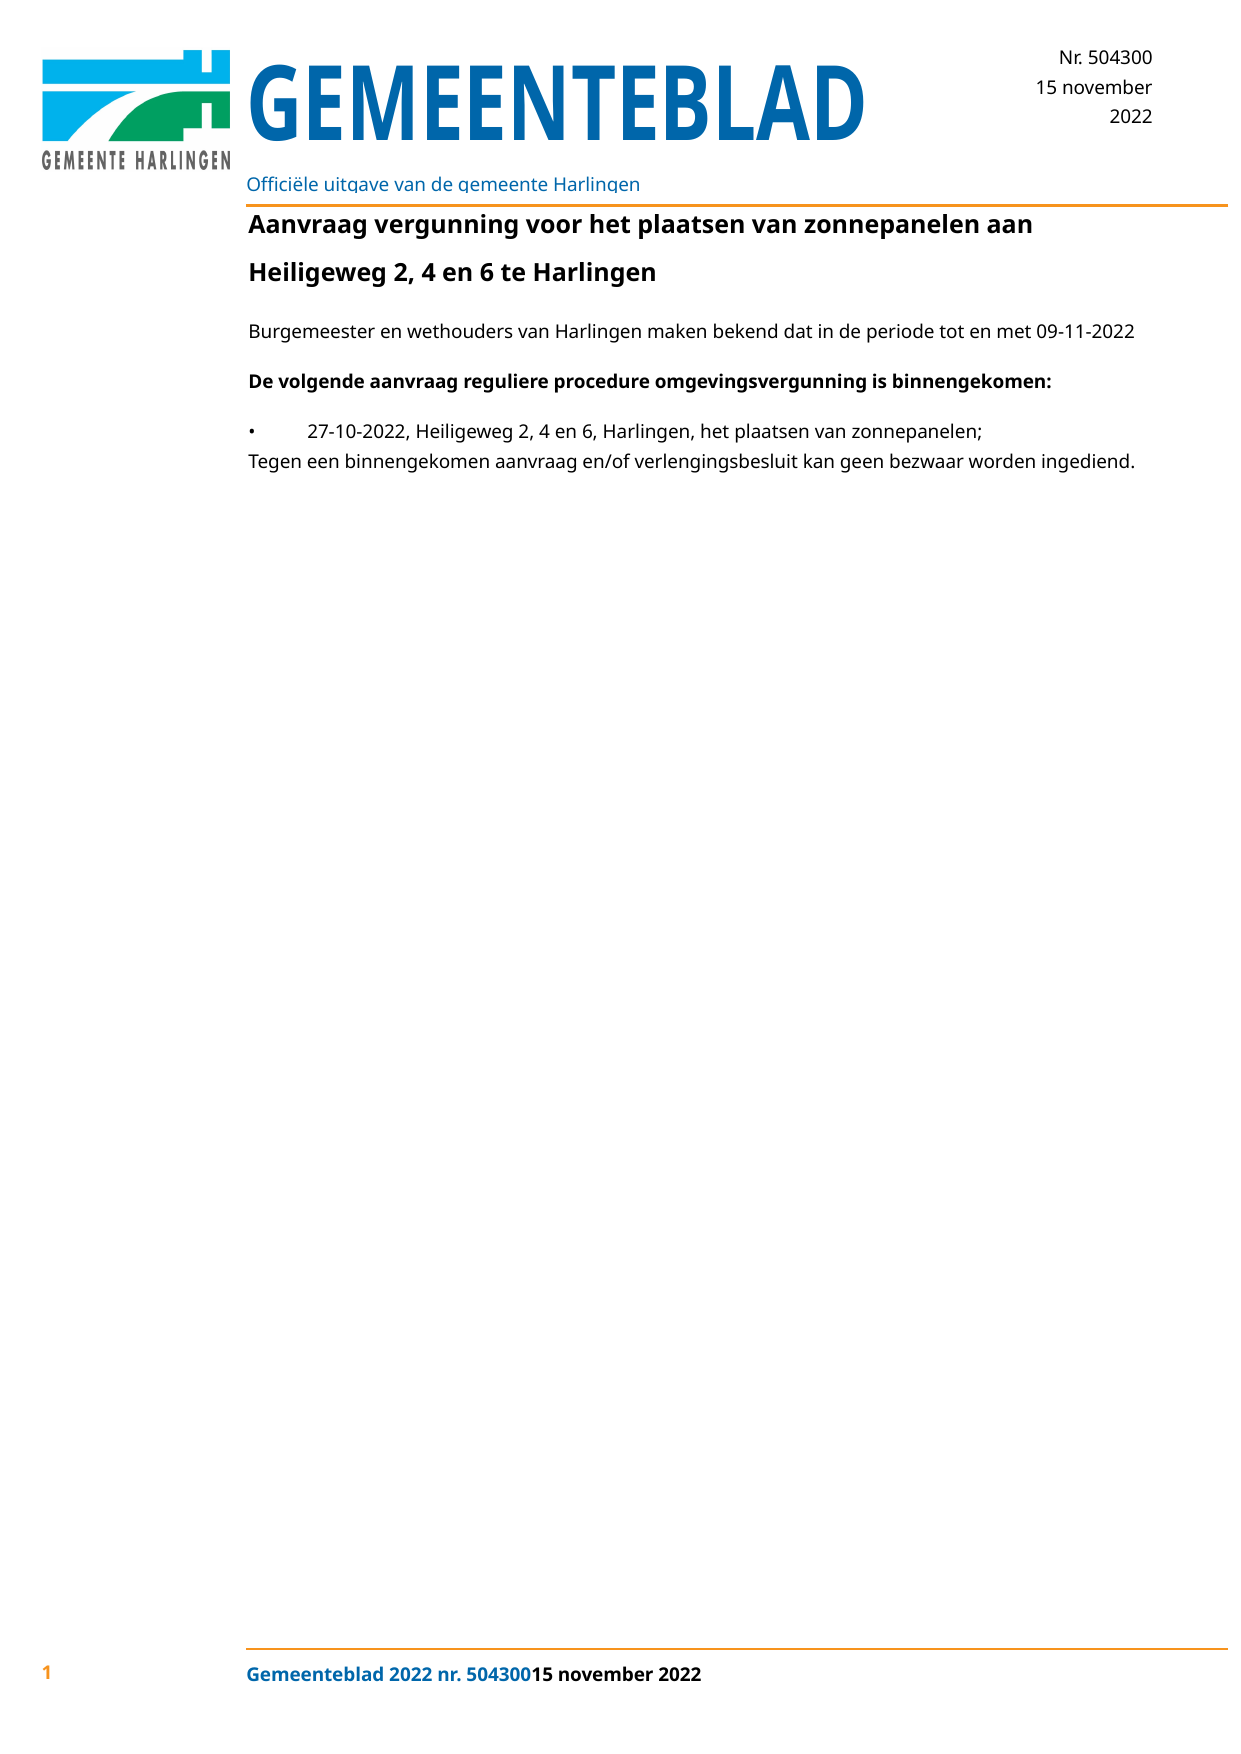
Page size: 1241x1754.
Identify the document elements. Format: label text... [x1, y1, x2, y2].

list 27-10-2022, Heiligeweg 2, 4 en 6, Harlingen, het plaatsen van zonnepanelen; [248, 419, 1152, 444]
text De volgende aanvraag reguliere procedure omgevingsvergunning is binnengekomen: [248, 368, 1152, 394]
text Tegen een binnengekomen aanvraag en/of verlengingsbesluit kan geen bezwaar worden ingediend. [248, 448, 1152, 474]
text Aanvraag vergunning voor het plaatsen van zonnepanelen aan Heiligeweg 2, 4 en 6 te Harlingen [248, 207, 1152, 288]
picture [41, 47, 231, 172]
text Burgemeester en wethouders van Harlingen maken bekend dat in de periode tot en met 09-11-2022 [248, 318, 1152, 344]
